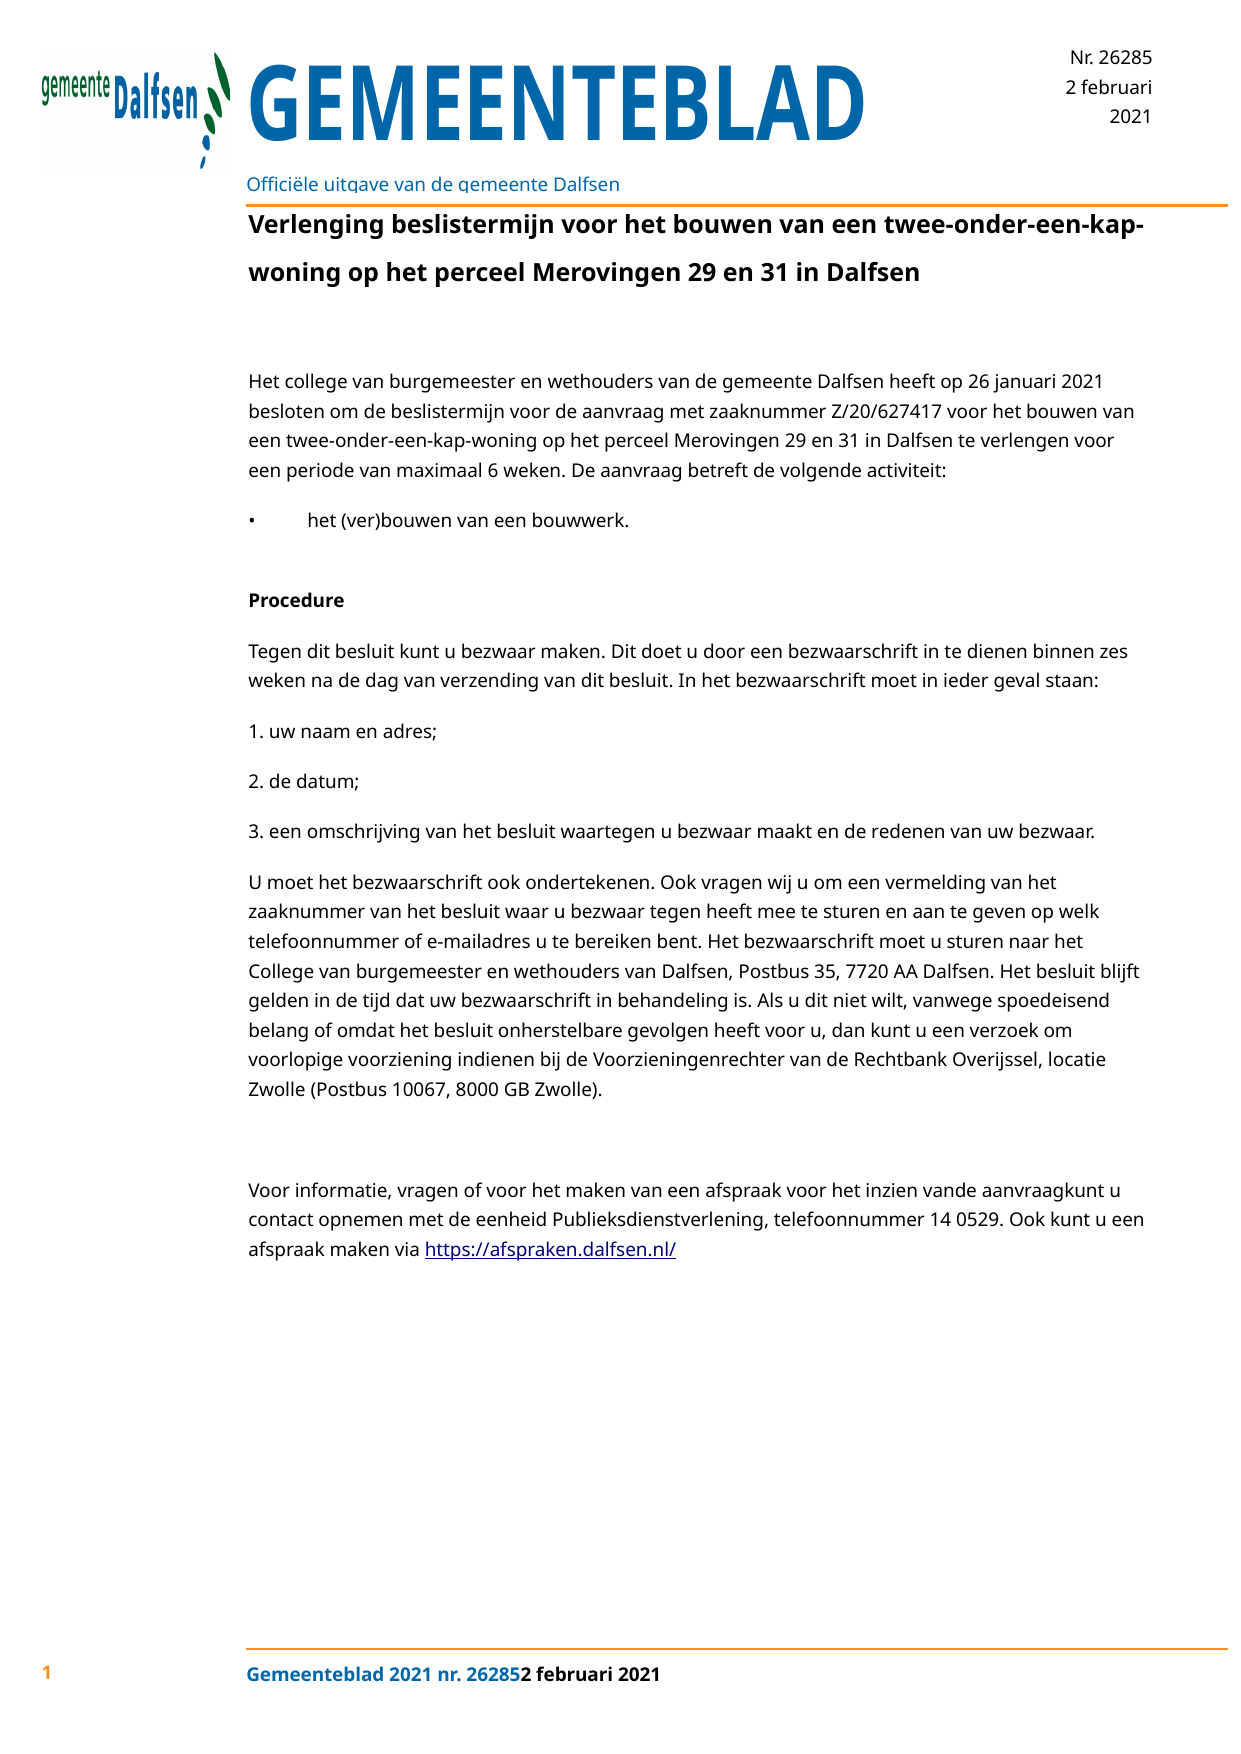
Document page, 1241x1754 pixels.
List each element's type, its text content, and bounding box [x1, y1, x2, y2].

text Het college van burgemeester en wethouders van de gemeente Dalfsen heeft op 26 januari 2021 besloten om de beslistermijn voor de aanvraag met zaaknummer Z/20/627417 voor het bouwen van een twee-onder-een-kap-woning op het perceel Merovingen 29 en 31 in Dalfsen te verlengen voor een periode van maximaal 6 weken. De aanvraag betreft de volgende activiteit: [248, 368, 1152, 483]
list het (ver)bouwen van een bouwwerk. [248, 507, 1152, 533]
text U moet het bezwaarschrift ook ondertekenen. Ook vragen wij u om een vermelding van het zaaknummer van het besluit waar u bezwaar tegen heeft mee te sturen en aan te geven op welk telefoonnummer of e-mailadres u te bereiken bent. Het bezwaarschrift moet u sturen naar het College van burgemeester en wethouders van Dalfsen, Postbus 35, 7720 AA Dalfsen. Het besluit blijft gelden in de tijd dat uw bezwaarschrift in behandeling is. Als u dit niet wilt, vanwege spoedeisend belang of omdat het besluit onherstelbare gevolgen heeft voor u, dan kunt u een verzoek om voorlopige voorziening indienen bij de Voorzieningenrechter van de Rechtbank Overijssel, locatie Zwolle (Postbus 10067, 8000 GB Zwolle). [248, 869, 1152, 1102]
text Voor informatie, vragen of voor het maken van een afspraak voor het inzien vande aanvraagkunt u contact opnemen met de eenheid Publieksdienstverlening, telefoonnummer 14 0529. Ook kunt u een afspraak maken via https://afspraken.dalfsen.nl/ [248, 1177, 1152, 1262]
text 2. de datum; [248, 768, 1152, 794]
text Verlenging beslistermijn voor het bouwen van een twee-onder-een-kap-woning op het perceel Merovingen 29 en 31 in Dalfsen [248, 207, 1152, 288]
text 1. uw naam en adres; [248, 718, 1152, 744]
text Procedure [248, 587, 1152, 613]
picture [41, 47, 231, 172]
text Tegen dit besluit kunt u bezwaar maken. Dit doet u door een bezwaarschrift in te dienen binnen zes weken na de dag van verzending van dit besluit. In het bezwaarschrift moet in ieder geval staan: [248, 638, 1152, 693]
text 3. een omschrijving van het besluit waartegen u bezwaar maakt en de redenen van uw bezwaar. [248, 819, 1152, 844]
